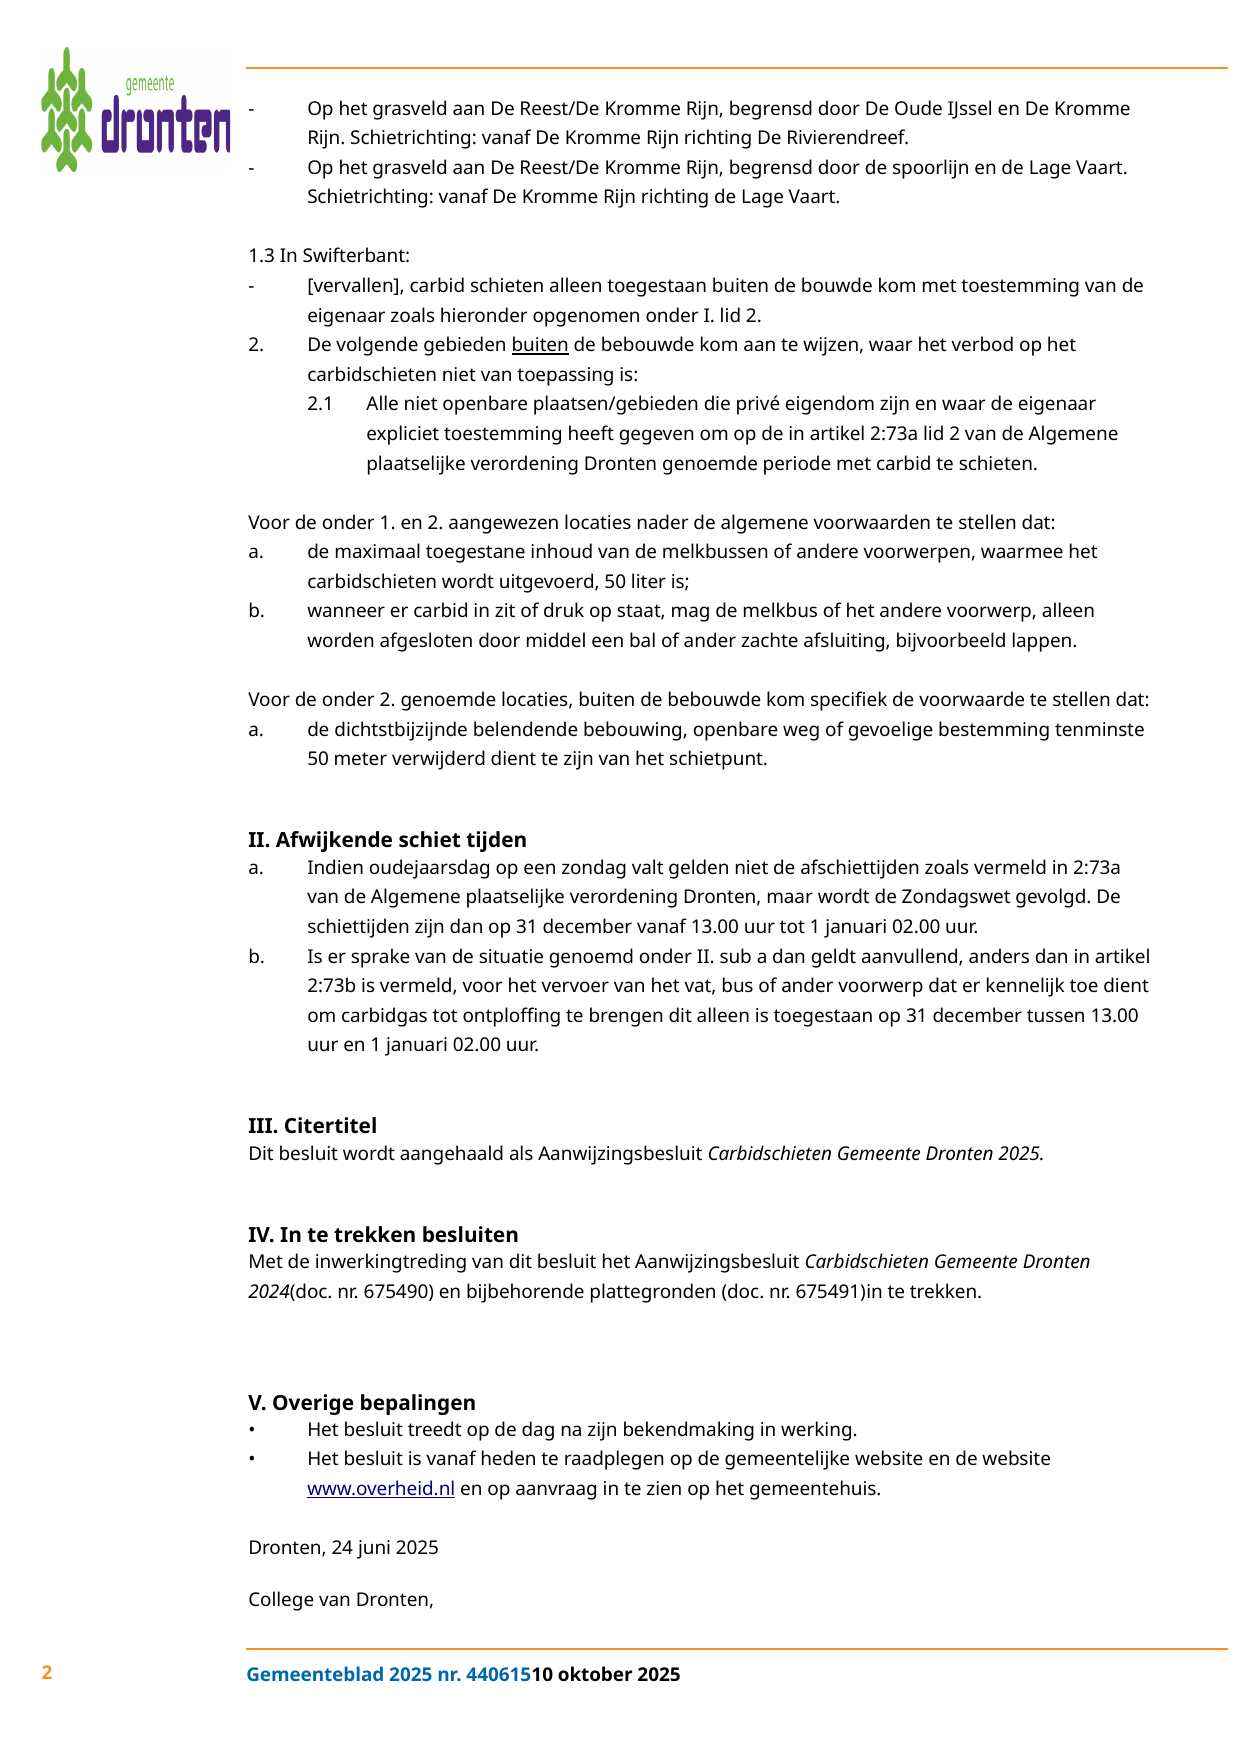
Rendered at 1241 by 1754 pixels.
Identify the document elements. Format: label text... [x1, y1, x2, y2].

list Het besluit is vanaf heden te raadplegen op de gemeentelijke website en de website www.overheid.nl en op aanvraag in te zien op het gemeentehuis. [248, 1446, 1152, 1501]
list Het besluit treedt op de dag na zijn bekendmaking in werking. [248, 1416, 1152, 1442]
text Dit besluit wordt aangehaald als Aanwijzingsbesluit Carbidschieten Gemeente Dronten 2025. [248, 1140, 1152, 1166]
text Dronten, 24 juni 2025 [248, 1534, 1152, 1560]
text II. Afwijkende schiet tijden [248, 826, 1152, 854]
list Op het grasveld aan De Reest/De Kromme Rijn, begrensd door De Oude IJssel en De Kromme Rijn. Schietrichting: vanaf De Kromme Rijn richting De Rivierendreef. [248, 95, 1152, 150]
list Op het grasveld aan De Reest/De Kromme Rijn, begrensd door de spoorlijn en de Lage Vaart. Schietrichting: vanaf De Kromme Rijn richting de Lage Vaart. [248, 154, 1152, 209]
list De volgende gebieden buiten de bebouwde kom aan te wijzen, waar het verbod op het carbidschieten niet van toepassing is: [248, 331, 1152, 387]
text V. Overige bepalingen [248, 1388, 1152, 1416]
list Is er sprake van de situatie genoemd onder II. sub a dan geldt aanvullend, anders dan in artikel 2:73b is vermeld, voor het vervoer van het vat, bus of ander voorwerp dat er kennelijk toe dient om carbidgas tot ontploffing te brengen dit alleen is toegestaan op 31 december tussen 13.00 uur en 1 januari 02.00 uur. [248, 943, 1152, 1057]
text Voor de onder 2. genoemde locaties, buiten de bebouwde kom specifiek de voorwaarde te stellen dat: [248, 686, 1152, 712]
list Indien oudejaarsdag op een zondag valt gelden niet de afschiettijden zoals vermeld in 2:73a van de Algemene plaatselijke verordening Dronten, maar wordt de Zondagswet gevolgd. De schiettijden zijn dan op 31 december vanaf 13.00 uur tot 1 januari 02.00 uur. [248, 854, 1152, 939]
list wanneer er carbid in zit of druk op staat, mag de melkbus of het andere voorwerp, alleen worden afgesloten door middel een bal of ander zachte afsluiting, bijvoorbeeld lappen. [248, 598, 1152, 653]
text 1.3 In Swifterbant: [248, 243, 1152, 268]
list de dichtstbijzijnde belendende bebouwing, openbare weg of gevoelige bestemming tenminste 50 meter verwijderd dient te zijn van het schietpunt. [248, 716, 1152, 771]
text Voor de onder 1. en 2. aangewezen locaties nader de algemene voorwaarden te stellen dat: [248, 509, 1152, 535]
picture [41, 47, 231, 172]
text III. Citertitel [248, 1112, 1152, 1140]
list de maximaal toegestane inhoud van de melkbussen of andere voorwerpen, waarmee het carbidschieten wordt uitgevoerd, 50 liter is; [248, 538, 1152, 594]
text Met de inwerkingtreding van dit besluit het Aanwijzingsbesluit Carbidschieten Gemeente Dronten 2024(doc. nr. 675490) en bijbehorende plattegronden (doc. nr. 675491)in te trekken. [248, 1248, 1152, 1304]
list Alle niet openbare plaatsen/gebieden die privé eigendom zijn en waar de eigenaar expliciet toestemming heeft gegeven om op de in artikel 2:73a lid 2 van de Algemene plaatselijke verordening Dronten genoemde periode met carbid te schieten. [307, 391, 1152, 476]
text IV. In te trekken besluiten [248, 1220, 1152, 1248]
list [vervallen], carbid schieten alleen toegestaan buiten de bouwde kom met toestemming van de eigenaar zoals hieronder opgenomen onder I. lid 2. [248, 272, 1152, 328]
text College van Dronten, [248, 1586, 1152, 1612]
